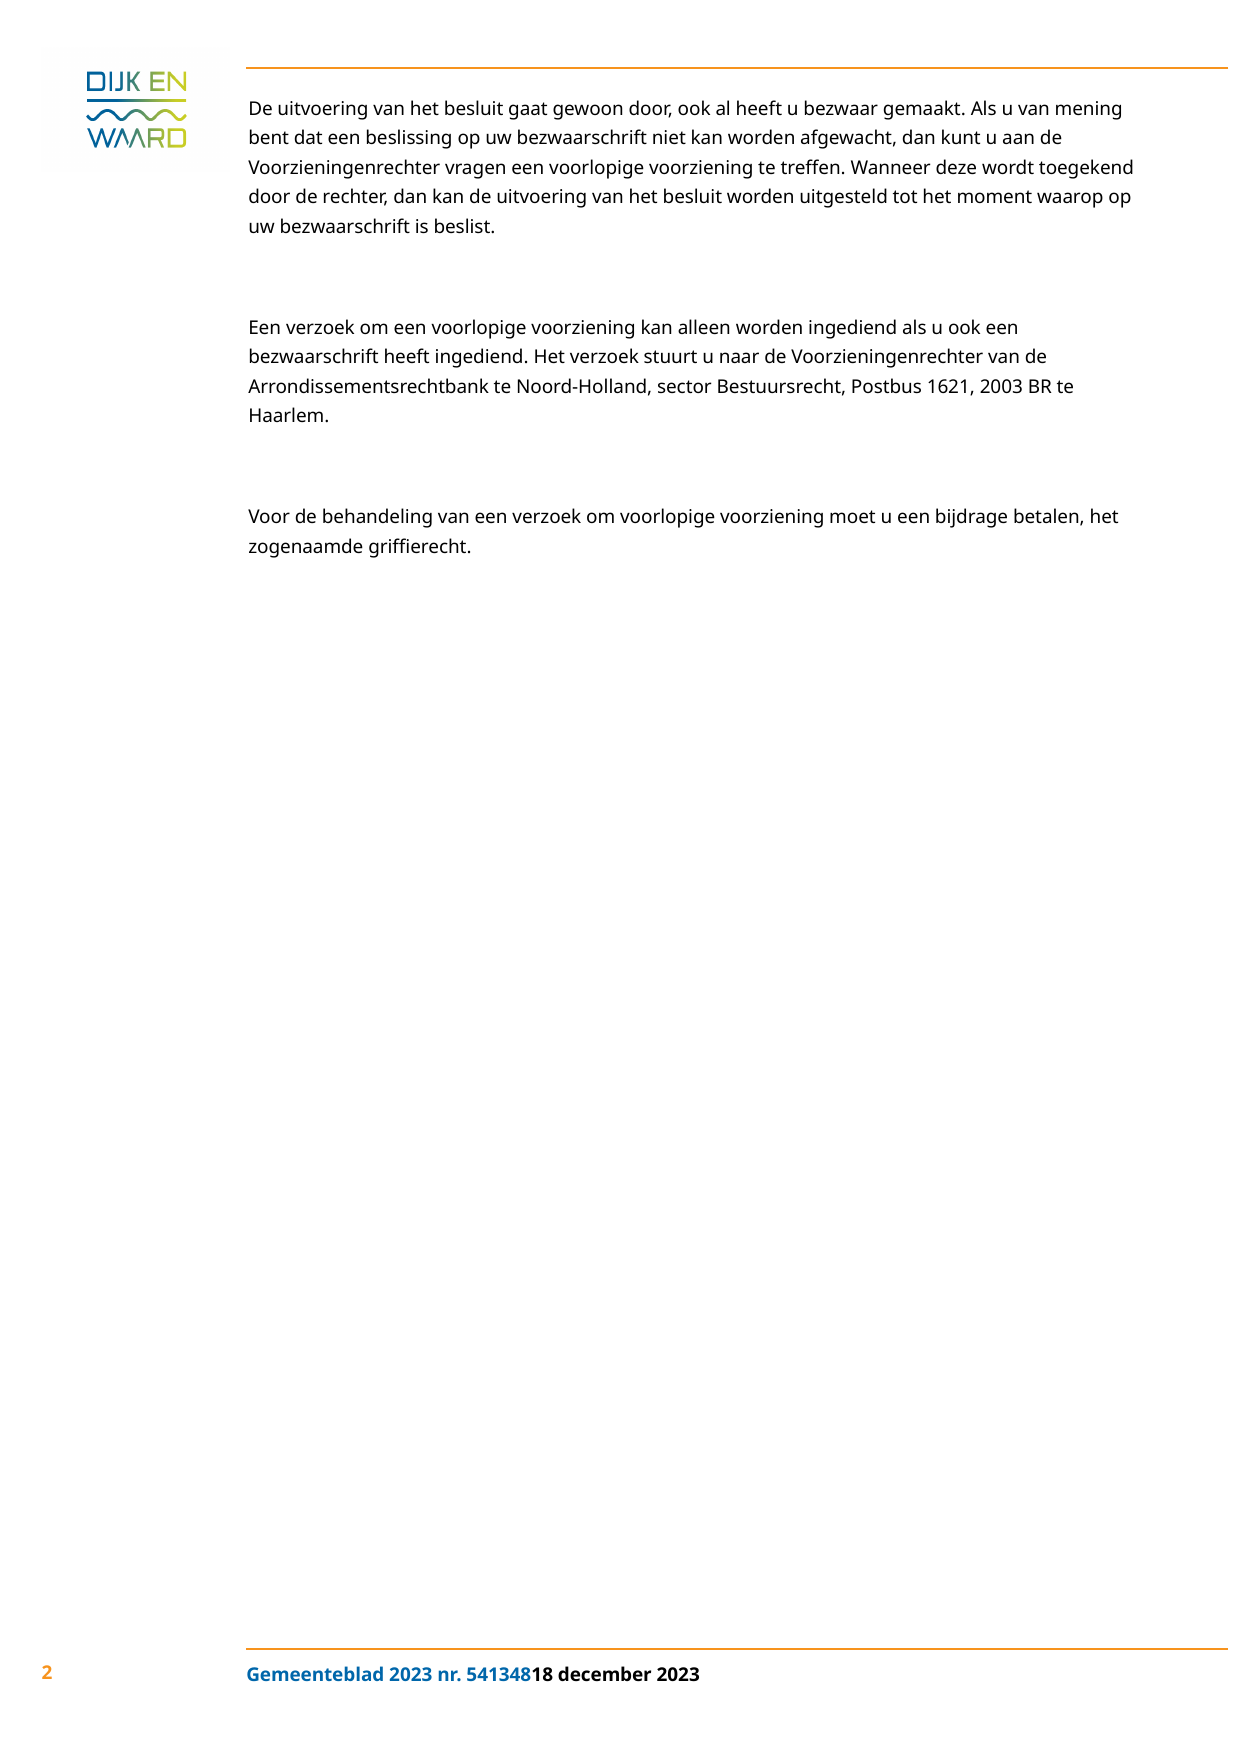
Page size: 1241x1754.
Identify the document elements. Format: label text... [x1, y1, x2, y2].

text De uitvoering van het besluit gaat gewoon door, ook al heeft u bezwaar gemaakt. Als u van mening bent dat een beslissing op uw bezwaarschrift niet kan worden afgewacht, dan kunt u aan de Voorzieningenrechter vragen een voorlopige voorziening te treffen. Wanneer deze wordt toegekend door de rechter, dan kan de uitvoering van het besluit worden uitgesteld tot het moment waarop op uw bezwaarschrift is beslist. [248, 95, 1152, 239]
text Voor de behandeling van een verzoek om voorlopige voorziening moet u een bijdrage betalen, het zogenaamde griffierecht. [248, 503, 1152, 559]
text Een verzoek om een voorlopige voorziening kan alleen worden ingediend als u ook een bezwaarschrift heeft ingediend. Het verzoek stuurt u naar de Voorzieningenrechter van de Arrondissementsrechtbank te Noord-Holland, sector Bestuursrecht, Postbus 1621, 2003 BR te Haarlem. [248, 314, 1152, 428]
picture [41, 47, 231, 172]
